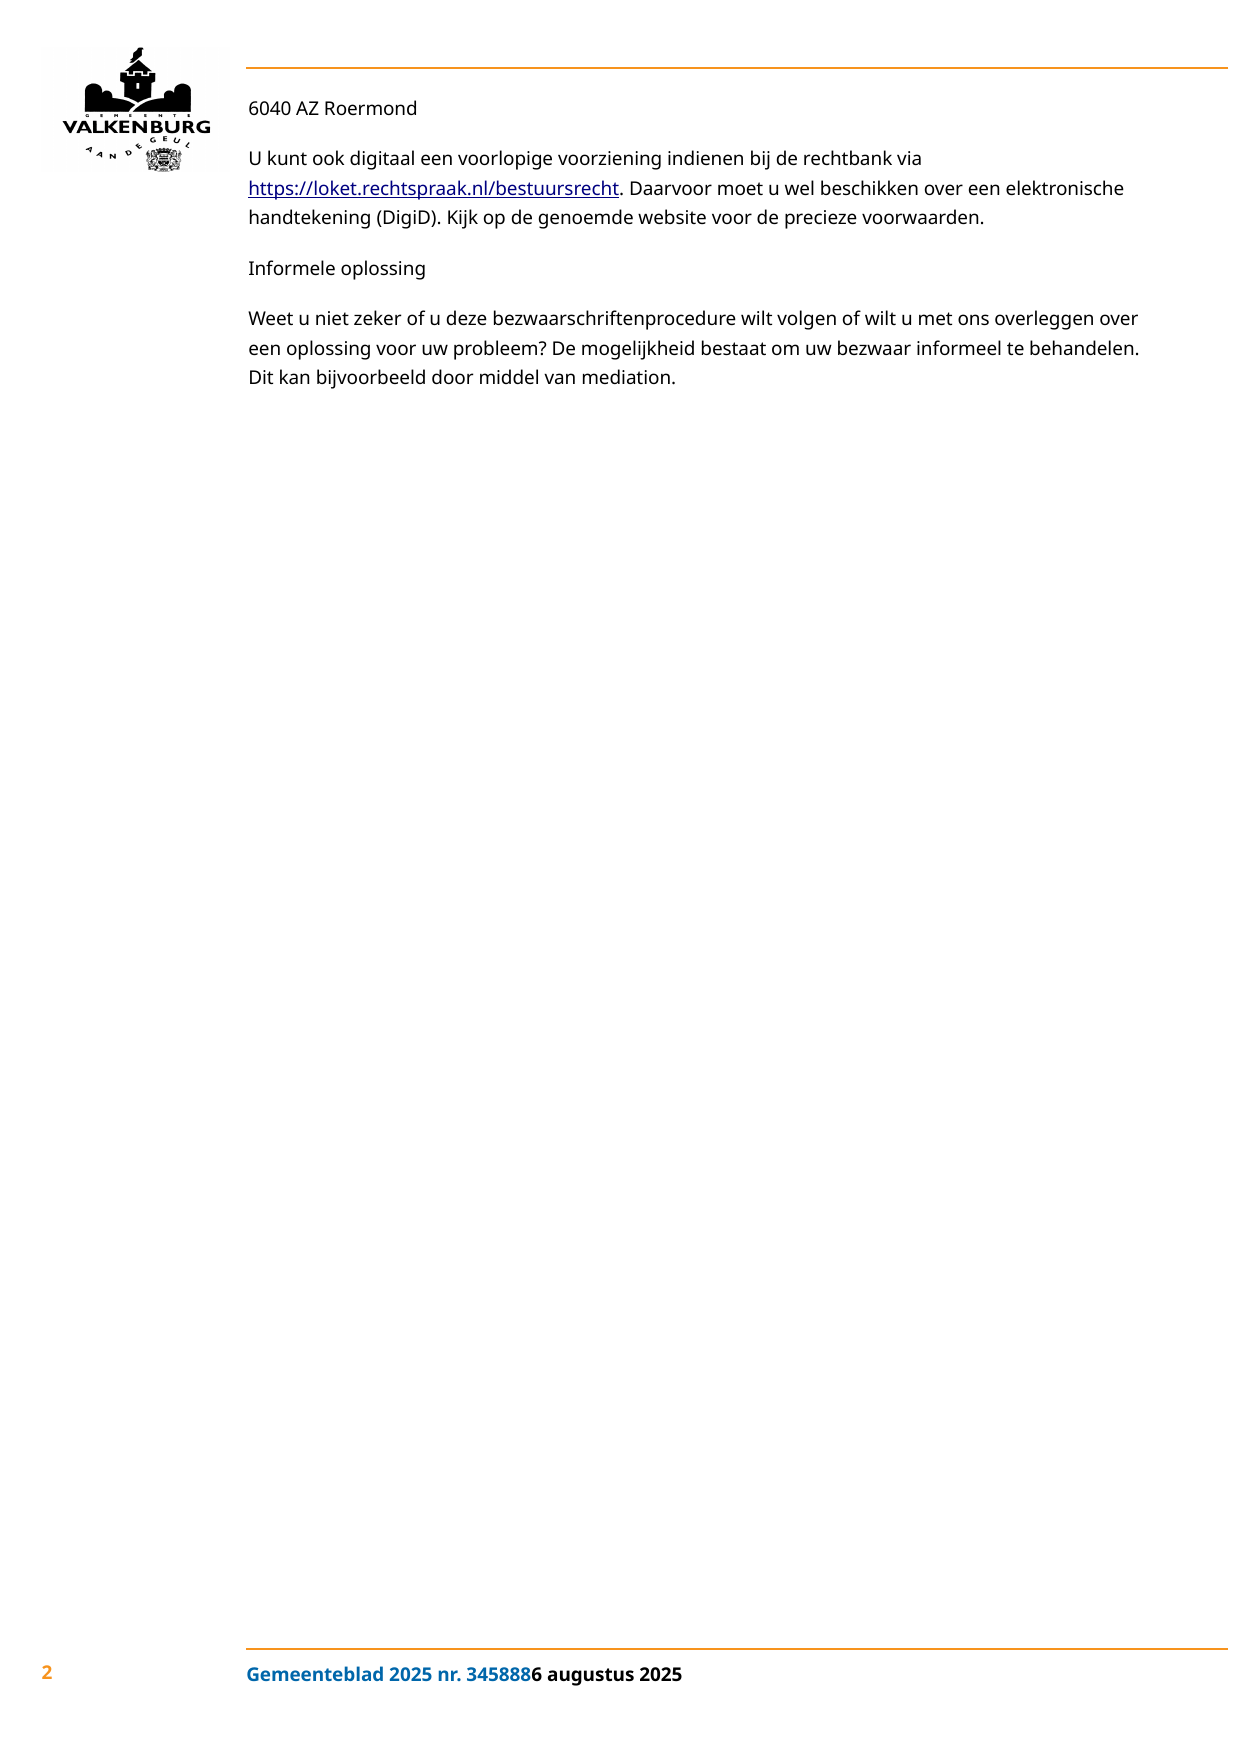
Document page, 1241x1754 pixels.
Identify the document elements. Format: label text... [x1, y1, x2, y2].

text Weet u niet zeker of u deze bezwaarschriftenprocedure wilt volgen of wilt u met ons overleggen over een oplossing voor uw probleem? De mogelijkheid bestaat om uw bezwaar informeel te behandelen. Dit kan bijvoorbeeld door middel van mediation. [248, 305, 1152, 390]
text U kunt ook digitaal een voorlopige voorziening indienen bij de rechtbank via https://loket.rechtspraak.nl/bestuursrecht. Daarvoor moet u wel beschikken over een elektronische handtekening (DigiD). Kijk op de genoemde website voor de precieze voorwaarden. [248, 145, 1152, 230]
text 6040 AZ Roermond [248, 95, 1152, 121]
picture [41, 47, 231, 172]
text Informele oplossing [248, 255, 1152, 281]
